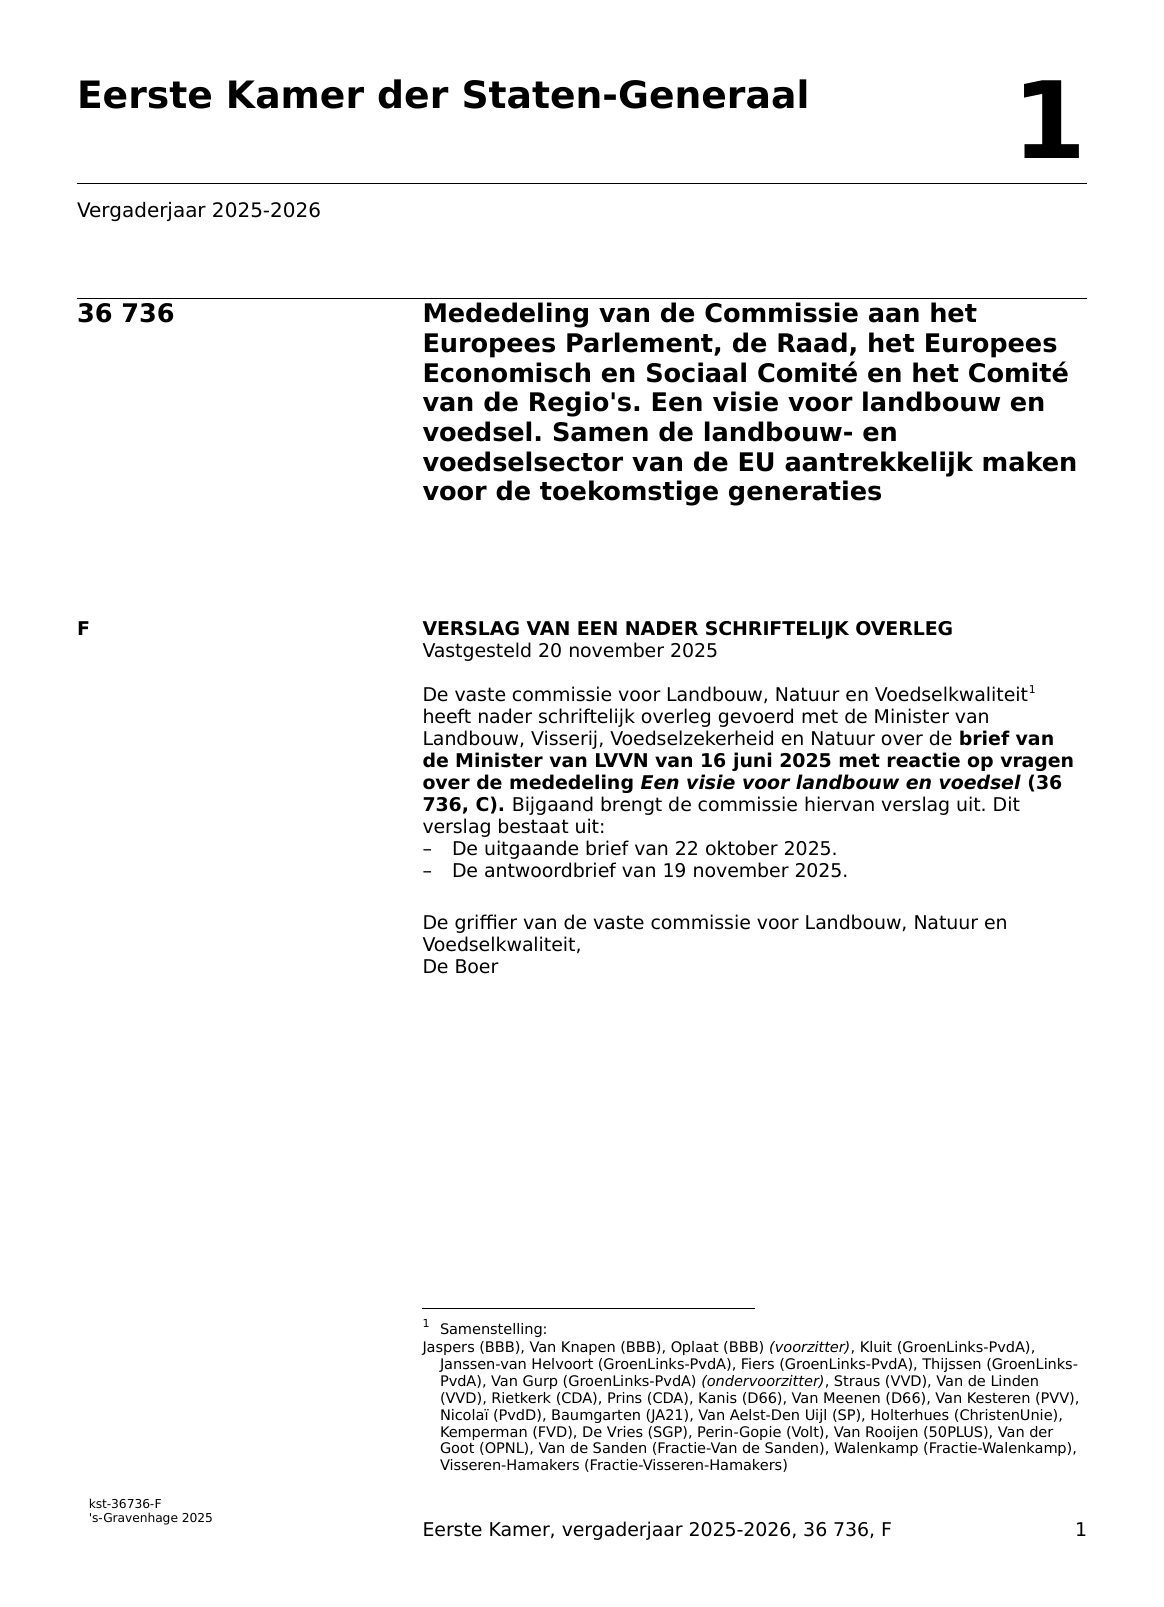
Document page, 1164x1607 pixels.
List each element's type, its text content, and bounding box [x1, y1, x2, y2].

text – De antwoordbrief van 19 november 2025. [422, 860, 1087, 882]
subtitle F VERSLAG VAN EEN NADER SCHRIFTELIJK OVERLEG [77, 618, 1087, 640]
table_header 1 [886, 59, 1087, 183]
table_cell Vergaderjaar 2025-2026 [77, 184, 1087, 298]
text 's-Gravenhage 2025 [88, 1511, 323, 1525]
text De vaste commissie voor Landbouw, Natuur en Voedselkwaliteit heeft nader schriftelijk overleg gevoerd met de Minister van Landbouw, Visserij, Voedselzekerheid en Natuur over de brief van de Minister van LVVN van 16 juni 2025 met reactie op vragen over de mededeling Een visie voor landbouw en voedsel (36 736, C). Bijgaand brengt de commissie hiervan verslag uit. Dit verslag bestaat uit: [422, 684, 1087, 838]
text Samenstelling: [422, 1317, 1087, 1339]
text Jaspers (BBB), Van Knapen (BBB), Oplaat (BBB) (voorzitter), Kluit (GroenLinks-PvdA), Janssen-van Helvoort (GroenLinks-PvdA), Fiers (GroenLinks-PvdA), Thijssen (GroenLinks-PvdA), Van Gurp (GroenLinks-PvdA) (ondervoorzitter), Straus (VVD), Van de Linden (VVD), Rietkerk (CDA), Prins (CDA), Kanis (D66), Van Meenen (D66), Van Kesteren (PVV), Nicolaï (PvdD), Baumgarten (JA21), Van Aelst-Den Uijl (SP), Holterhues (ChristenUnie), Kemperman (FVD), De Vries (SGP), Perin-Gopie (Volt), Van Rooijen (50PLUS), Van der Goot (OPNL), Van de Sanden (Fractie-Van de Sanden), Walenkamp (Fractie-Walenkamp), Visseren-Hamakers (Fractie-Visseren-Hamakers) [422, 1339, 1087, 1474]
text kst-36736-F [88, 1497, 323, 1511]
table_header Eerste Kamer der Staten-Generaal [77, 59, 886, 183]
text De griffier van de vaste commissie voor Landbouw, Natuur en Voedselkwaliteit, De Boer [422, 912, 1087, 978]
subtitle 36 736 Mededeling van de Commissie aan het Europees Parlement, de Raad, het Europees Economisch en Sociaal Comité en het Comité van de Regio's. Een visie voor landbouw en voedsel. Samen de landbouw- en voedselsector van de EU aantrekkelijk maken voor de toekomstige generaties [77, 299, 1087, 507]
text Vastgesteld 20 november 2025 [422, 640, 1087, 662]
text – De uitgaande brief van 22 oktober 2025. [422, 838, 1087, 860]
